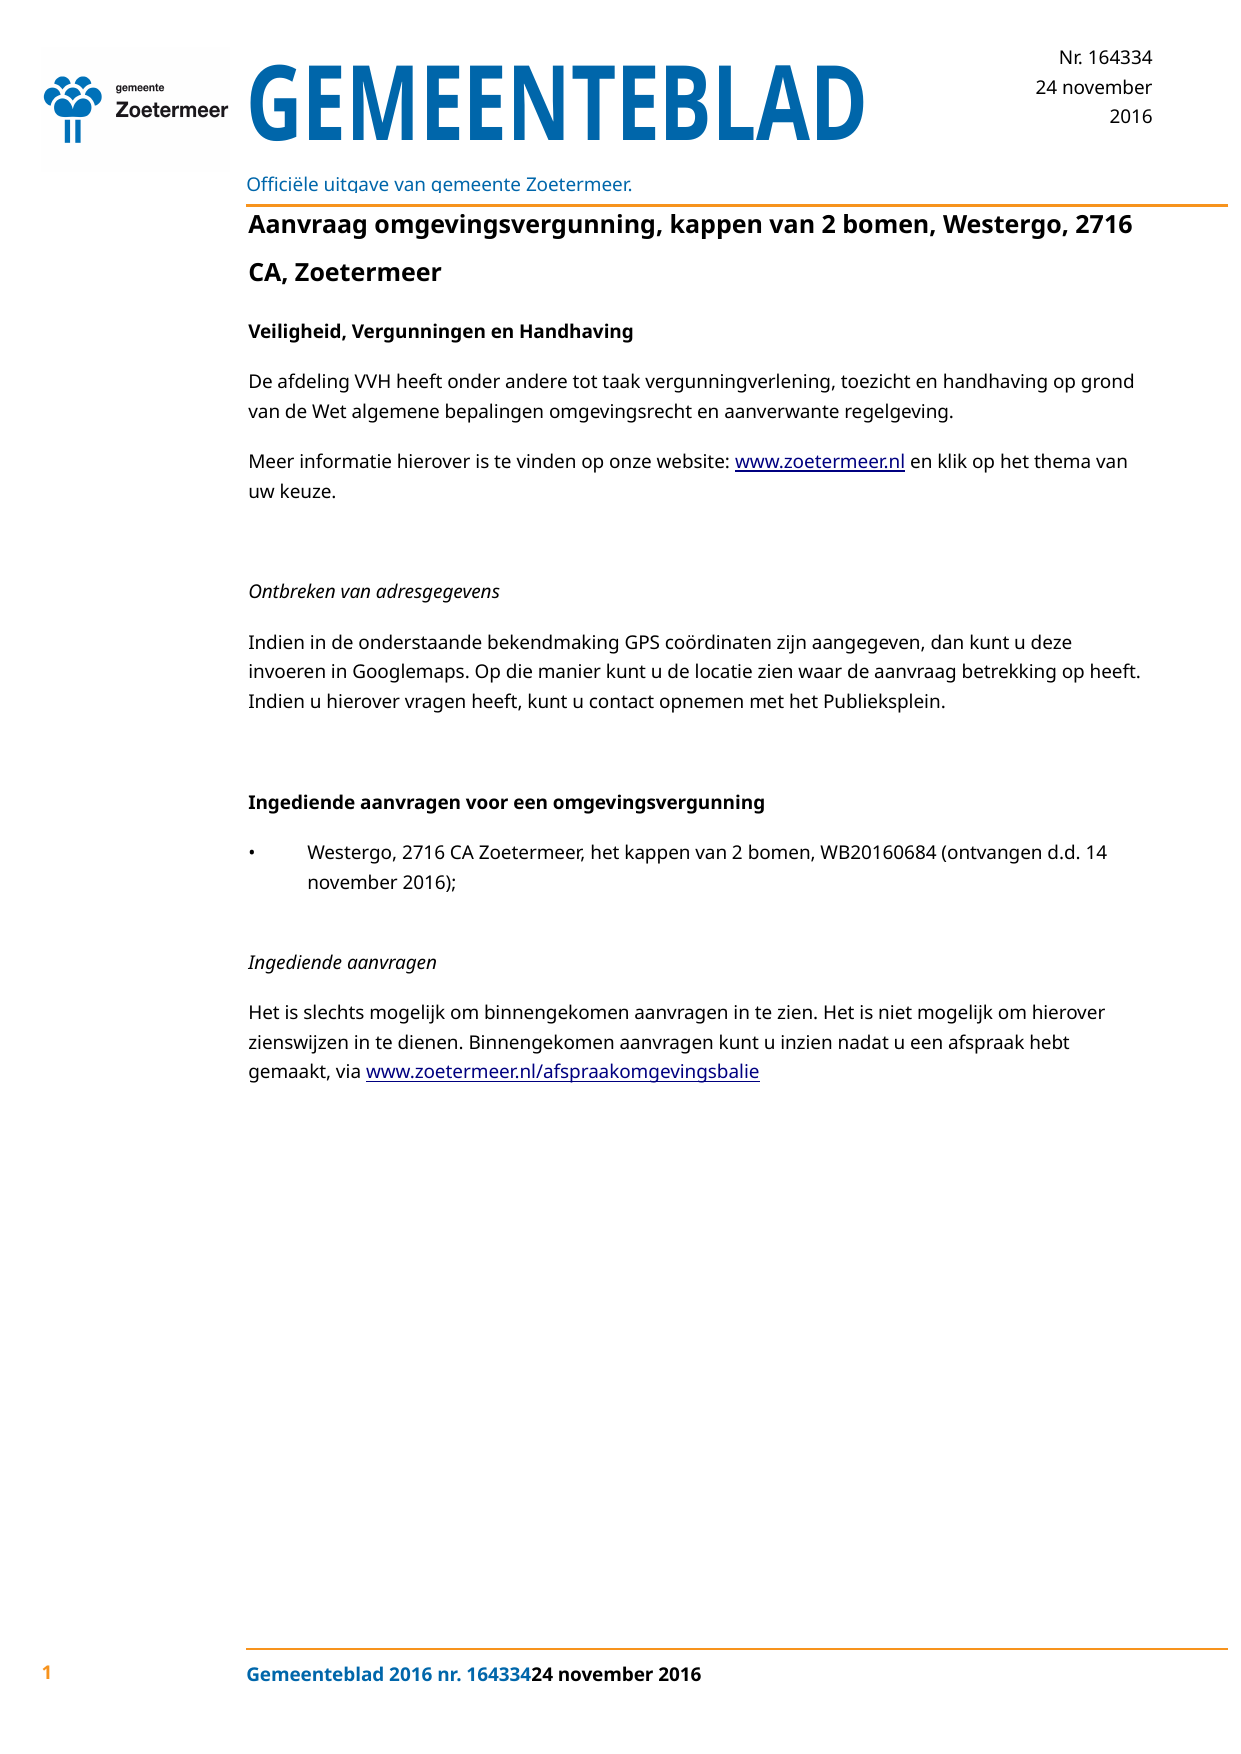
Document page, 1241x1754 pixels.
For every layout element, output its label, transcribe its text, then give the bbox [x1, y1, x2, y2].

text Het is slechts mogelijk om binnengekomen aanvragen in te zien. Het is niet mogelijk om hierover zienswijzen in te dienen. Binnengekomen aanvragen kunt u inzien nadat u een afspraak hebt gemaakt, via www.zoetermeer.nl/afspraakomgevingsbalie [248, 999, 1152, 1084]
text Ontbreken van adresgegevens [248, 579, 1152, 604]
text Ingediende aanvragen [248, 949, 1152, 975]
text Veiligheid, Vergunningen en Handhaving [248, 318, 1152, 344]
text Indien in de onderstaande bekendmaking GPS coördinaten zijn aangegeven, dan kunt u deze invoeren in Googlemaps. Op die manier kunt u de locatie zien waar de aanvraag betrekking op heeft. Indien u hierover vragen heeft, kunt u contact opnemen met het Publieksplein. [248, 629, 1152, 714]
picture [41, 47, 231, 172]
text Meer informatie hierover is te vinden op onze website: www.zoetermeer.nl en klik op het thema van uw keuze. [248, 448, 1152, 504]
text Ingediende aanvragen voor een omgevingsvergunning [248, 789, 1152, 815]
text De afdeling VVH heeft onder andere tot taak vergunningverlening, toezicht en handhaving op grond van de Wet algemene bepalingen omgevingsrecht en aanverwante regelgeving. [248, 368, 1152, 424]
text Aanvraag omgevingsvergunning, kappen van 2 bomen, Westergo, 2716 CA, Zoetermeer [248, 207, 1152, 288]
list Westergo, 2716 CA Zoetermeer, het kappen van 2 bomen, WB20160684 (ontvangen d.d. 14 november 2016); [248, 839, 1152, 895]
